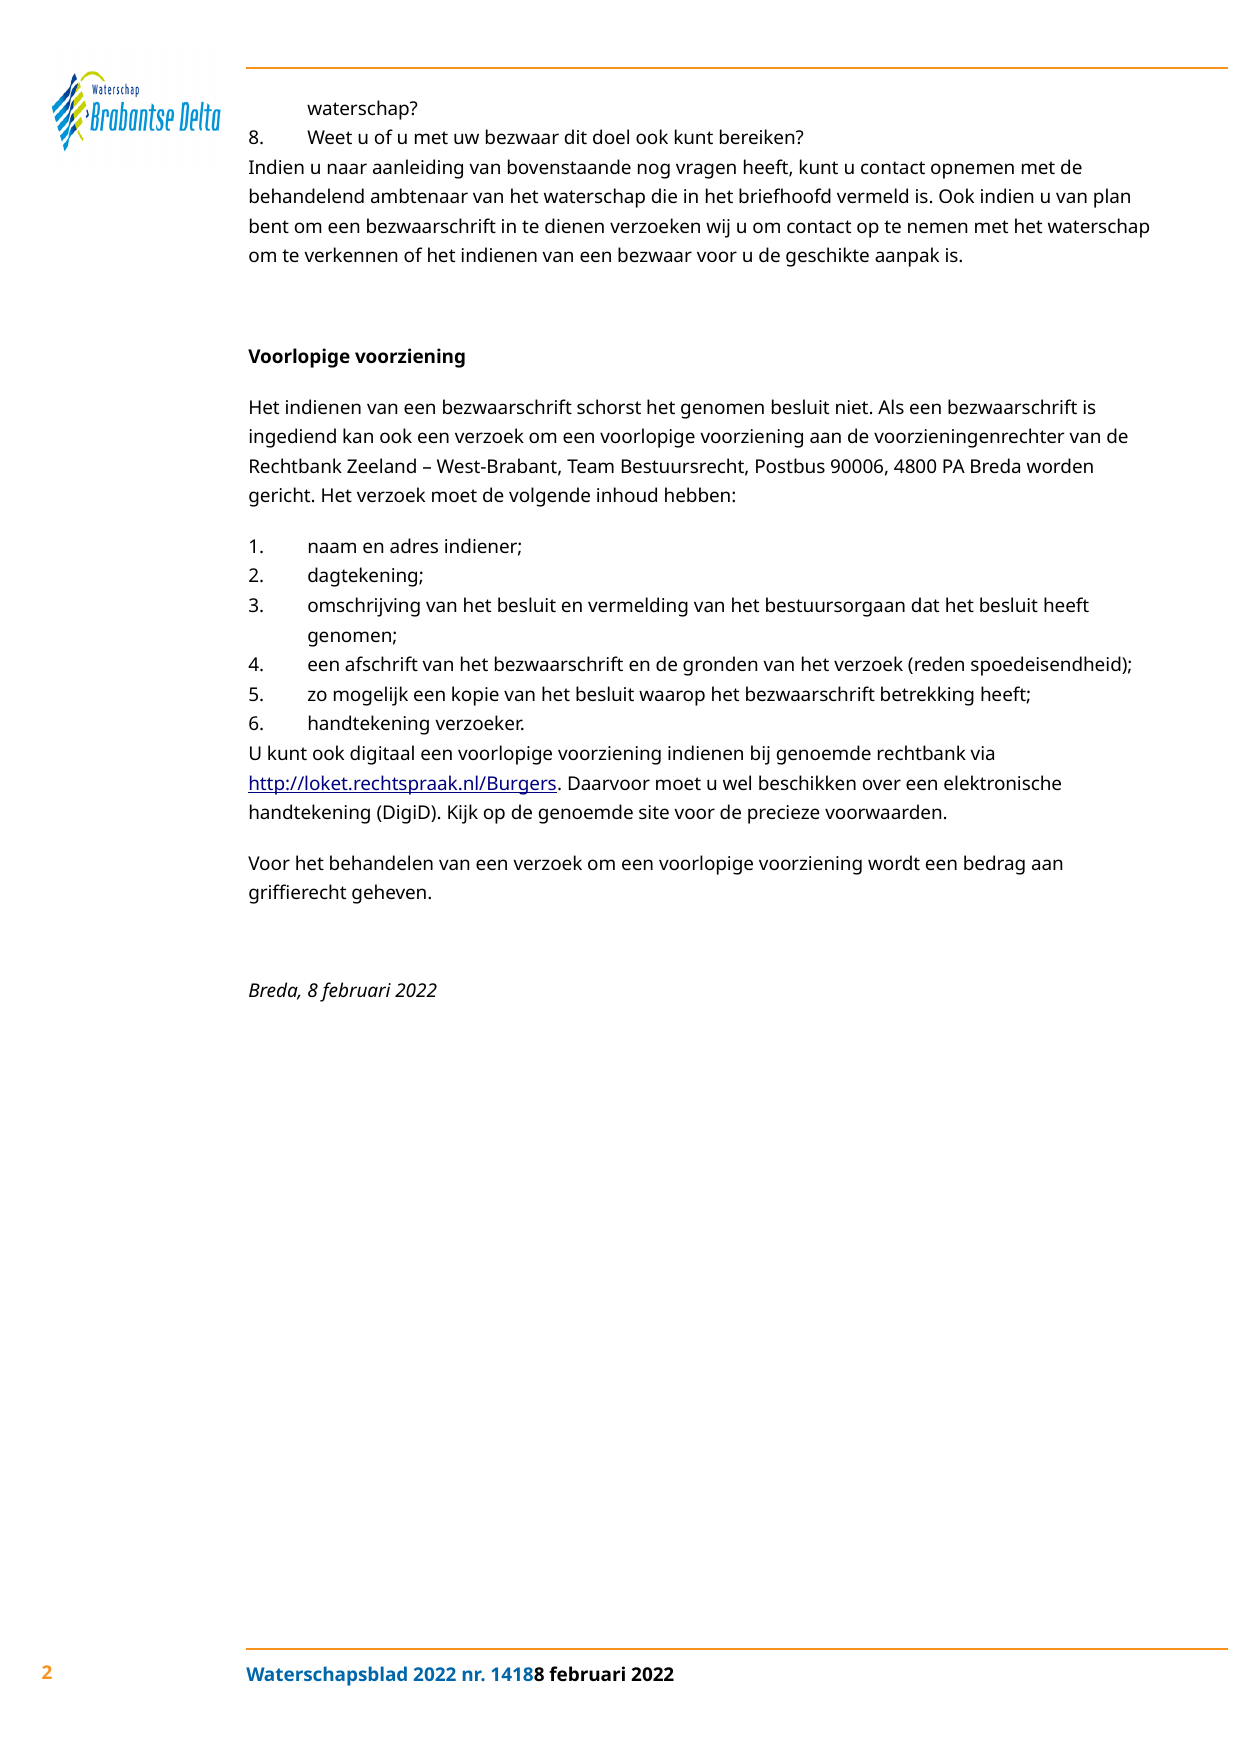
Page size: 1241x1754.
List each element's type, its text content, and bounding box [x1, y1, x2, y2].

list Weet u of u met uw bezwaar dit doel ook kunt bereiken? [248, 124, 1152, 150]
list handtekening verzoeker. [248, 711, 1152, 736]
picture [41, 47, 231, 172]
text Breda, 8 februari 2022 [248, 978, 1152, 1003]
text Voor het behandelen van een verzoek om een voorlopige voorziening wordt een bedrag aan griffierecht geheven. [248, 850, 1152, 905]
list zo mogelijk een kopie van het besluit waarop het bezwaarschrift betrekking heeft; [248, 681, 1152, 707]
list waterschap? [248, 95, 1152, 121]
text Het indienen van een bezwaarschrift schorst het genomen besluit niet. Als een bezwaarschrift is ingediend kan ook een verzoek om een voorlopige voorziening aan de voorzieningenrechter van de Rechtbank Zeeland – West-Brabant, Team Bestuursrecht, Postbus 90006, 4800 PA Breda worden gericht. Het verzoek moet de volgende inhoud hebben: [248, 394, 1152, 508]
list dagtekening; [248, 563, 1152, 588]
text U kunt ook digitaal een voorlopige voorziening indienen bij genoemde rechtbank via http://loket.rechtspraak.nl/Burgers. Daarvoor moet u wel beschikken over een elektronische handtekening (DigiD). Kijk op de genoemde site voor de precieze voorwaarden. [248, 740, 1152, 825]
text Voorlopige voorziening [248, 343, 1152, 369]
list omschrijving van het besluit en vermelding van het bestuursorgaan dat het besluit heeft genomen; [248, 592, 1152, 648]
text Indien u naar aanleiding van bovenstaande nog vragen heeft, kunt u contact opnemen met de behandelend ambtenaar van het waterschap die in het briefhoofd vermeld is. Ook indien u van plan bent om een bezwaarschrift in te dienen verzoeken wij u om contact op te nemen met het waterschap om te verkennen of het indienen van een bezwaar voor u de geschikte aanpak is. [248, 154, 1152, 268]
list een afschrift van het bezwaarschrift en de gronden van het verzoek (reden spoedeisendheid); [248, 651, 1152, 677]
list naam en adres indiener; [248, 533, 1152, 559]
